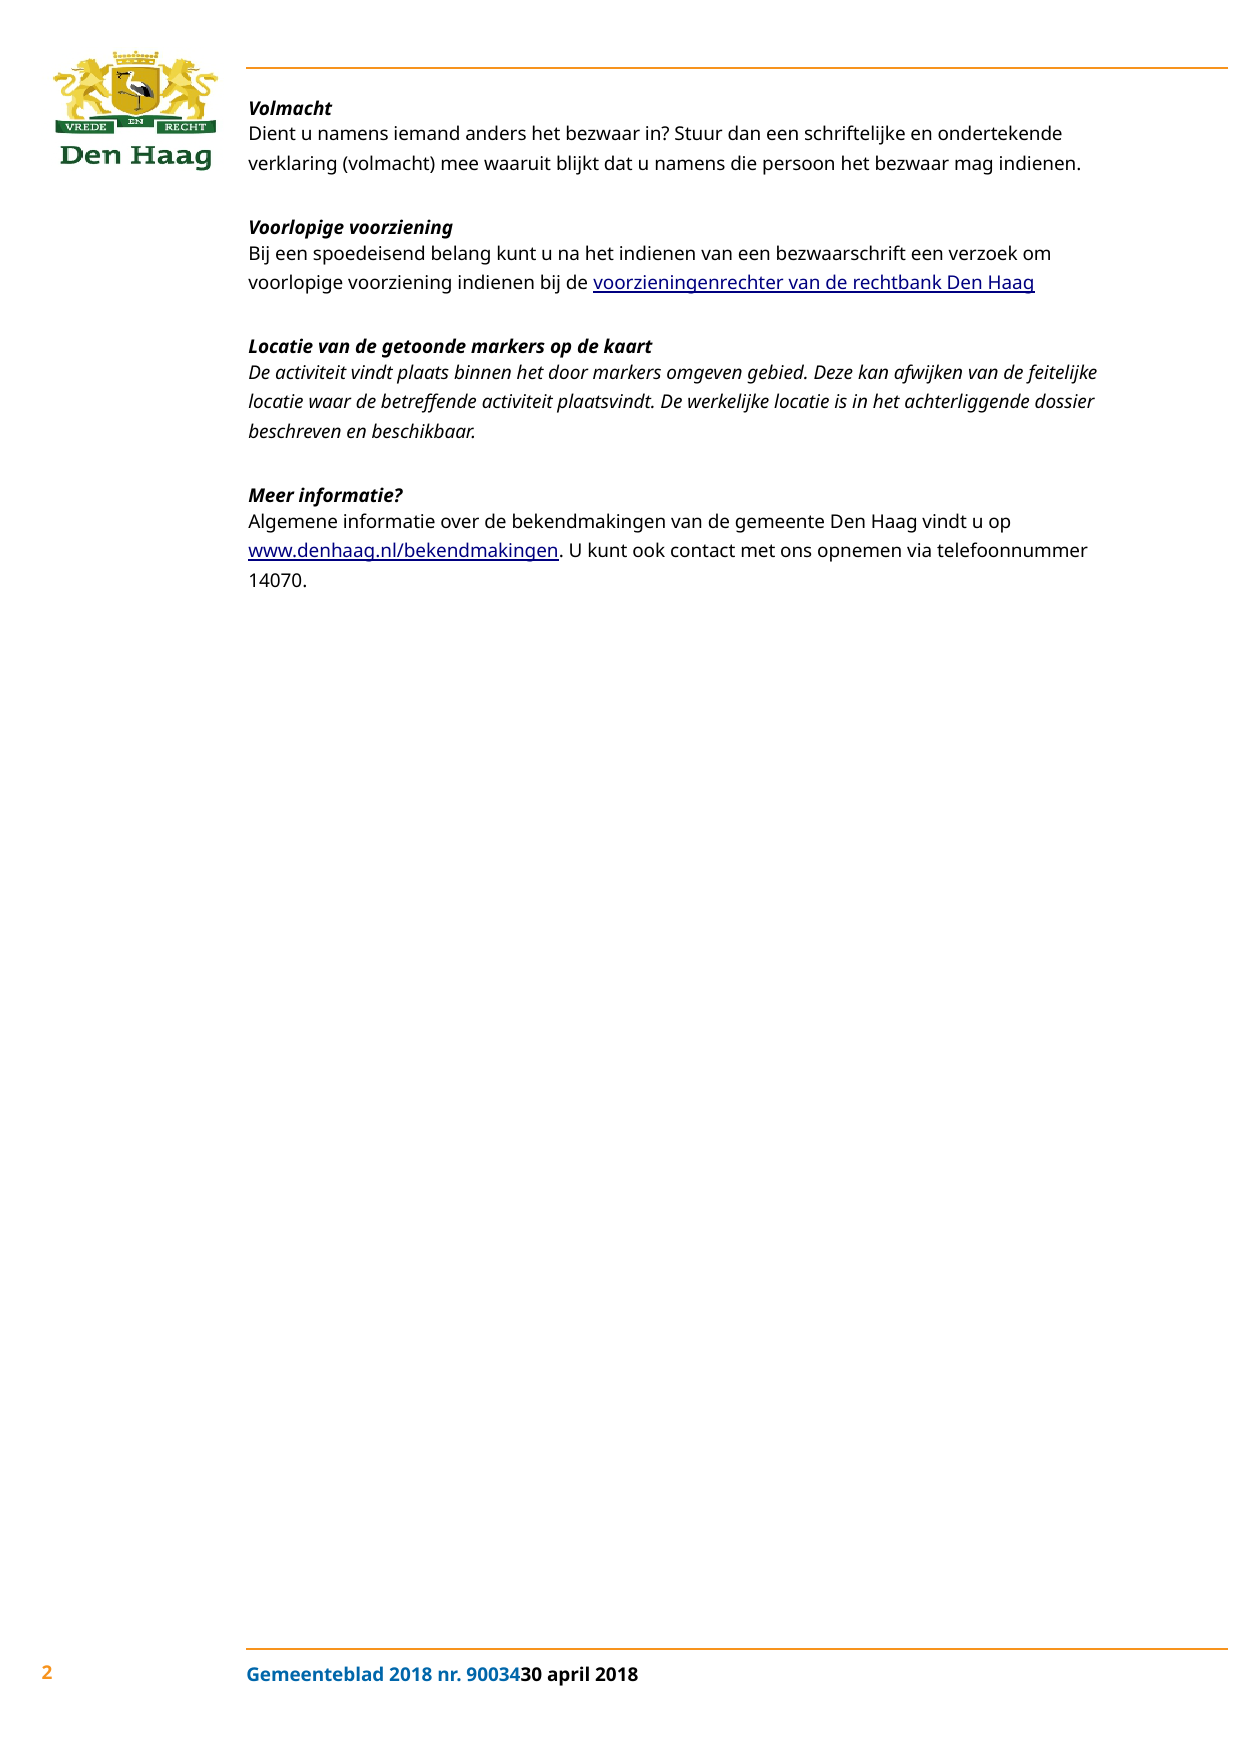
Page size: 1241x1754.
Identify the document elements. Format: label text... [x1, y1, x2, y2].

text Algemene informatie over de bekendmakingen van de gemeente Den Haag vindt u op www.denhaag.nl/bekendmakingen. U kunt ook contact met ons opnemen via telefoonnummer 14070. [248, 508, 1152, 593]
text Volmacht [248, 95, 1152, 121]
text Dient u namens iemand anders het bezwaar in? Stuur dan een schriftelijke en ondertekende verklaring (volmacht) mee waaruit blijkt dat u namens die persoon het bezwaar mag indienen. [248, 121, 1152, 176]
picture [41, 47, 231, 172]
text Locatie van de getoonde markers op de kaart [248, 333, 1152, 359]
text Voorlopige voorziening [248, 214, 1152, 240]
text Bij een spoedeisend belang kunt u na het indienen van een bezwaarschrift een verzoek om voorlopige voorziening indienen bij de voorzieningenrechter van de rechtbank Den Haag [248, 240, 1152, 295]
text De activiteit vindt plaats binnen het door markers omgeven gebied. Deze kan afwijken van de feitelijke locatie waar de betreffende activiteit plaatsvindt. De werkelijke locatie is in het achterliggende dossier beschreven en beschikbaar. [248, 359, 1152, 444]
text Meer informatie? [248, 482, 1152, 508]
